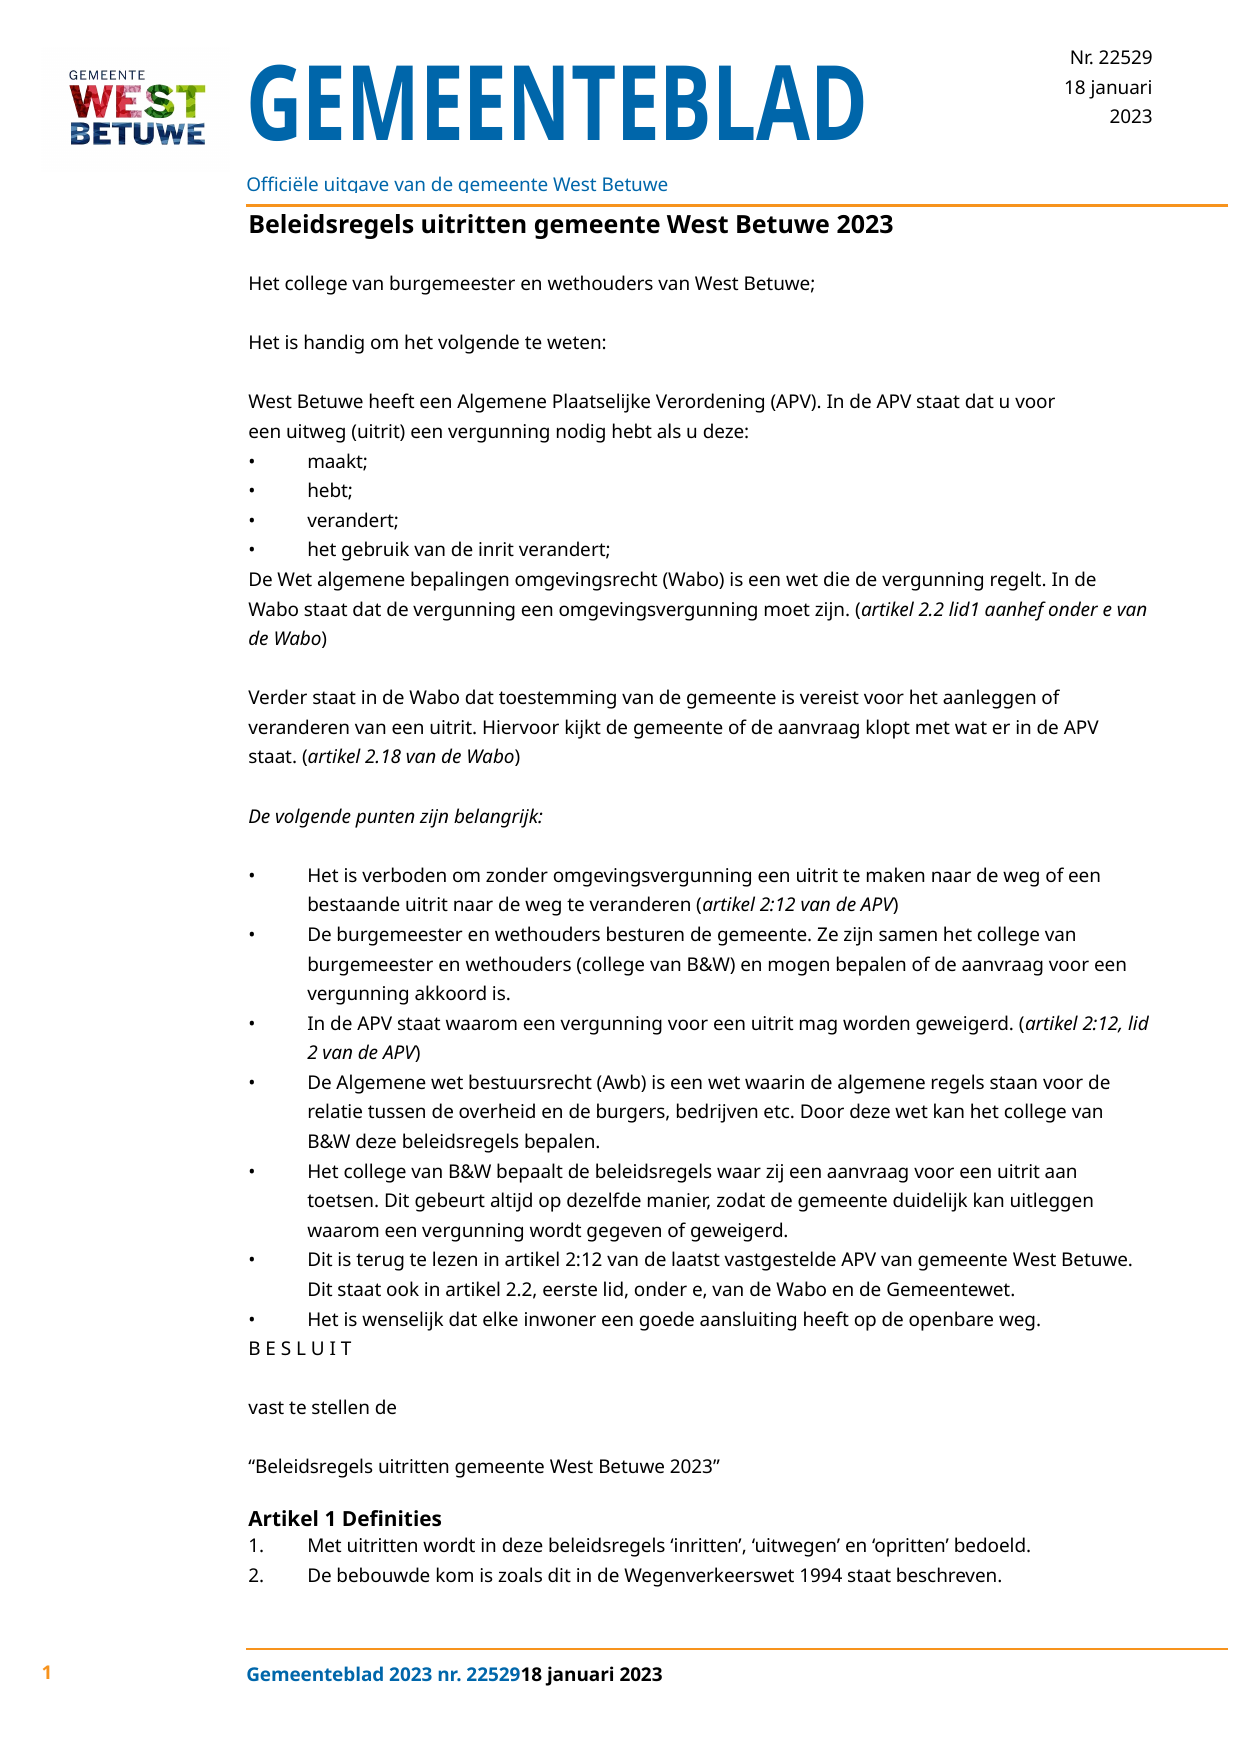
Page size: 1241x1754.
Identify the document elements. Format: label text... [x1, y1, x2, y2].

list Het is wenselijk dat elke inwoner een goede aansluiting heeft op de openbare weg. [248, 1306, 1152, 1331]
text De volgende punten zijn belangrijk: [248, 803, 1152, 828]
list Het is verboden om zonder omgevingsvergunning een uitrit te maken naar de weg of een bestaande uitrit naar de weg te veranderen (artikel 2:12 van de APV) [248, 862, 1152, 917]
text Artikel 1 Definities [248, 1504, 1152, 1532]
text West Betuwe heeft een Algemene Plaatselijke Verordening (APV). In de APV staat dat u voor [248, 389, 1152, 414]
text een uitweg (uitrit) een vergunning nodig hebt als u deze: [248, 418, 1152, 444]
list De burgemeester en wethouders besturen de gemeente. Ze zijn samen het college van burgemeester en wethouders (college van B&W) en mogen bepalen of de aanvraag voor een vergunning akkoord is. [248, 921, 1152, 1006]
list In de APV staat waarom een vergunning voor een uitrit mag worden geweigerd. (artikel 2:12, lid 2 van de APV) [248, 1010, 1152, 1065]
list maakt; [248, 448, 1152, 473]
list het gebruik van de inrit verandert; [248, 537, 1152, 562]
list Het college van B&W bepaalt de beleidsregels waar zij een aanvraag voor een uitrit aan toetsen. Dit gebeurt altijd op dezelfde manier, zodat de gemeente duidelijk kan uitleggen waarom een vergunning wordt gegeven of geweigerd. [248, 1158, 1152, 1243]
text vast te stellen de [248, 1394, 1152, 1420]
picture [41, 47, 231, 172]
list De bebouwde kom is zoals dit in de Wegenverkeerswet 1994 staat beschreven. [248, 1562, 1152, 1588]
list Met uitritten wordt in deze beleidsregels ‘inritten’, ‘uitwegen’ en ‘opritten’ bedoeld. [248, 1532, 1152, 1558]
list verandert; [248, 507, 1152, 533]
text Het is handig om het volgende te weten: [248, 329, 1152, 355]
text De Wet algemene bepalingen omgevingsrecht (Wabo) is een wet die de vergunning regelt. In de Wabo staat dat de vergunning een omgevingsvergunning moet zijn. (artikel 2.2 lid1 aanhef onder e van de Wabo) [248, 566, 1152, 651]
text B E S L U I T [248, 1335, 1152, 1361]
text “Beleidsregels uitritten gemeente West Betuwe 2023” [248, 1454, 1152, 1479]
list hebt; [248, 477, 1152, 503]
text Verder staat in de Wabo dat toestemming van de gemeente is vereist voor het aanleggen of veranderen van een uitrit. Hiervoor kijkt de gemeente of de aanvraag klopt met wat er in de APV staat. (artikel 2.18 van de Wabo) [248, 684, 1152, 769]
list De Algemene wet bestuursrecht (Awb) is een wet waarin de algemene regels staan voor de relatie tussen de overheid en de burgers, bedrijven etc. Door deze wet kan het college van B&W deze beleidsregels bepalen. [248, 1069, 1152, 1154]
list Dit is terug te lezen in artikel 2:12 van de laatst vastgestelde APV van gemeente West Betuwe. Dit staat ook in artikel 2.2, eerste lid, onder e, van de Wabo en de Gemeentewet. [248, 1247, 1152, 1302]
text Het college van burgemeester en wethouders van West Betuwe; [248, 270, 1152, 296]
text Beleidsregels uitritten gemeente West Betuwe 2023 [248, 207, 1152, 241]
